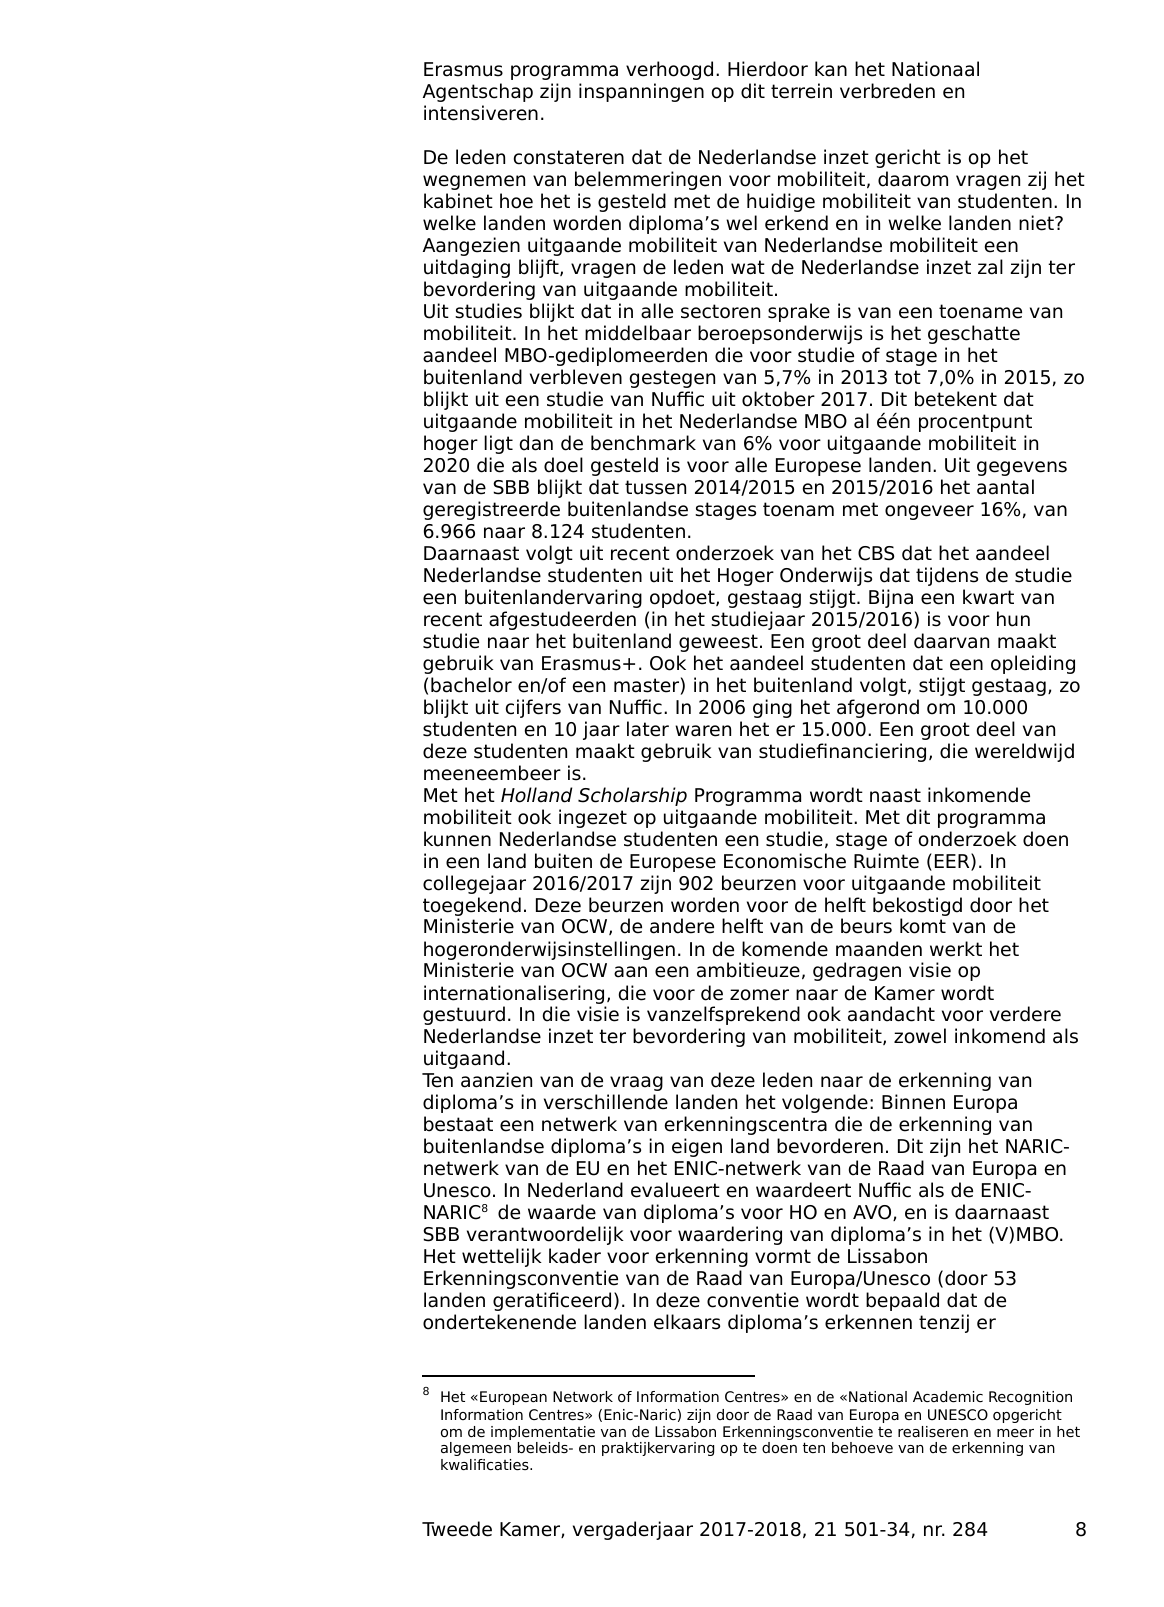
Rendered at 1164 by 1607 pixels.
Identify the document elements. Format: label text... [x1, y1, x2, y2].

text Erasmus programma verhoogd. Hierdoor kan het Nationaal Agentschap zijn inspanningen op dit terrein verbreden en intensiveren. [422, 59, 1087, 125]
text Uit studies blijkt dat in alle sectoren sprake is van een toename van mobiliteit. In het middelbaar beroepsonderwijs is het geschatte aandeel MBO-gediplomeerden die voor studie of stage in het buitenland verbleven gestegen van 5,7% in 2013 tot 7,0% in 2015, zo blijkt uit een studie van Nuffic uit oktober 2017. Dit betekent dat uitgaande mobiliteit in het Nederlandse MBO al één procentpunt hoger ligt dan de benchmark van 6% voor uitgaande mobiliteit in 2020 die als doel gesteld is voor alle Europese landen. Uit gegevens van de SBB blijkt dat tussen 2014/2015 en 2015/2016 het aantal geregistreerde buitenlandse stages toenam met ongeveer 16%, van 6.966 naar 8.124 studenten. [422, 301, 1087, 543]
text Ten aanzien van de vraag van deze leden naar de erkenning van diploma’s in verschillende landen het volgende: Binnen Europa bestaat een netwerk van erkenningscentra die de erkenning van buitenlandse diploma’s in eigen land bevorderen. Dit zijn het NARIC-netwerk van de EU en het ENIC-netwerk van de Raad van Europa en Unesco. In Nederland evalueert en waardeert Nuffic als de ENIC-NARIC de waarde van diploma’s voor HO en AVO, en is daarnaast SBB verantwoordelijk voor waardering van diploma’s in het (V)MBO. Het wettelijk kader voor erkenning vormt de Lissabon Erkenningsconventie van de Raad van Europa/Unesco (door 53 landen geratificeerd). In deze conventie wordt bepaald dat de ondertekenende landen elkaars diploma’s erkennen tenzij er [422, 1070, 1087, 1334]
text De leden constateren dat de Nederlandse inzet gericht is op het wegnemen van belemmeringen voor mobiliteit, daarom vragen zij het kabinet hoe het is gesteld met de huidige mobiliteit van studenten. In welke landen worden diploma’s wel erkend en in welke landen niet? Aangezien uitgaande mobiliteit van Nederlandse mobiliteit een uitdaging blijft, vragen de leden wat de Nederlandse inzet zal zijn ter bevordering van uitgaande mobiliteit. [422, 147, 1087, 301]
text Daarnaast volgt uit recent onderzoek van het CBS dat het aandeel Nederlandse studenten uit het Hoger Onderwijs dat tijdens de studie een buitenlandervaring opdoet, gestaag stijgt. Bijna een kwart van recent afgestudeerden (in het studiejaar 2015/2016) is voor hun studie naar het buitenland geweest. Een groot deel daarvan maakt gebruik van Erasmus+. Ook het aandeel studenten dat een opleiding (bachelor en/of een master) in het buitenland volgt, stijgt gestaag, zo blijkt uit cijfers van Nuffic. In 2006 ging het afgerond om 10.000 studenten en 10 jaar later waren het er 15.000. Een groot deel van deze studenten maakt gebruik van studiefinanciering, die wereldwijd meeneembeer is. [422, 543, 1087, 784]
text Met het Holland Scholarship Programma wordt naast inkomende mobiliteit ook ingezet op uitgaande mobiliteit. Met dit programma kunnen Nederlandse studenten een studie, stage of onderzoek doen in een land buiten de Europese Economische Ruimte (EER). In collegejaar 2016/2017 zijn 902 beurzen voor uitgaande mobiliteit toegekend. Deze beurzen worden voor de helft bekostigd door het Ministerie van OCW, de andere helft van de beurs komt van de hogeronderwijsinstellingen. In de komende maanden werkt het Ministerie van OCW aan een ambitieuze, gedragen visie op internationalisering, die voor de zomer naar de Kamer wordt gestuurd. In die visie is vanzelfsprekend ook aandacht voor verdere Nederlandse inzet ter bevordering van mobiliteit, zowel inkomend als uitgaand. [422, 784, 1087, 1070]
text Het «European Network of Information Centres» en de «National Academic Recognition Information Centres» (Enic-Naric) zijn door de Raad van Europa en UNESCO opgericht om de implementatie van de Lissabon Erkenningsconventie te realiseren en meer in het algemeen beleids- en praktijkervaring op te doen ten behoeve van de erkenning van kwalificaties. [422, 1385, 1087, 1474]
